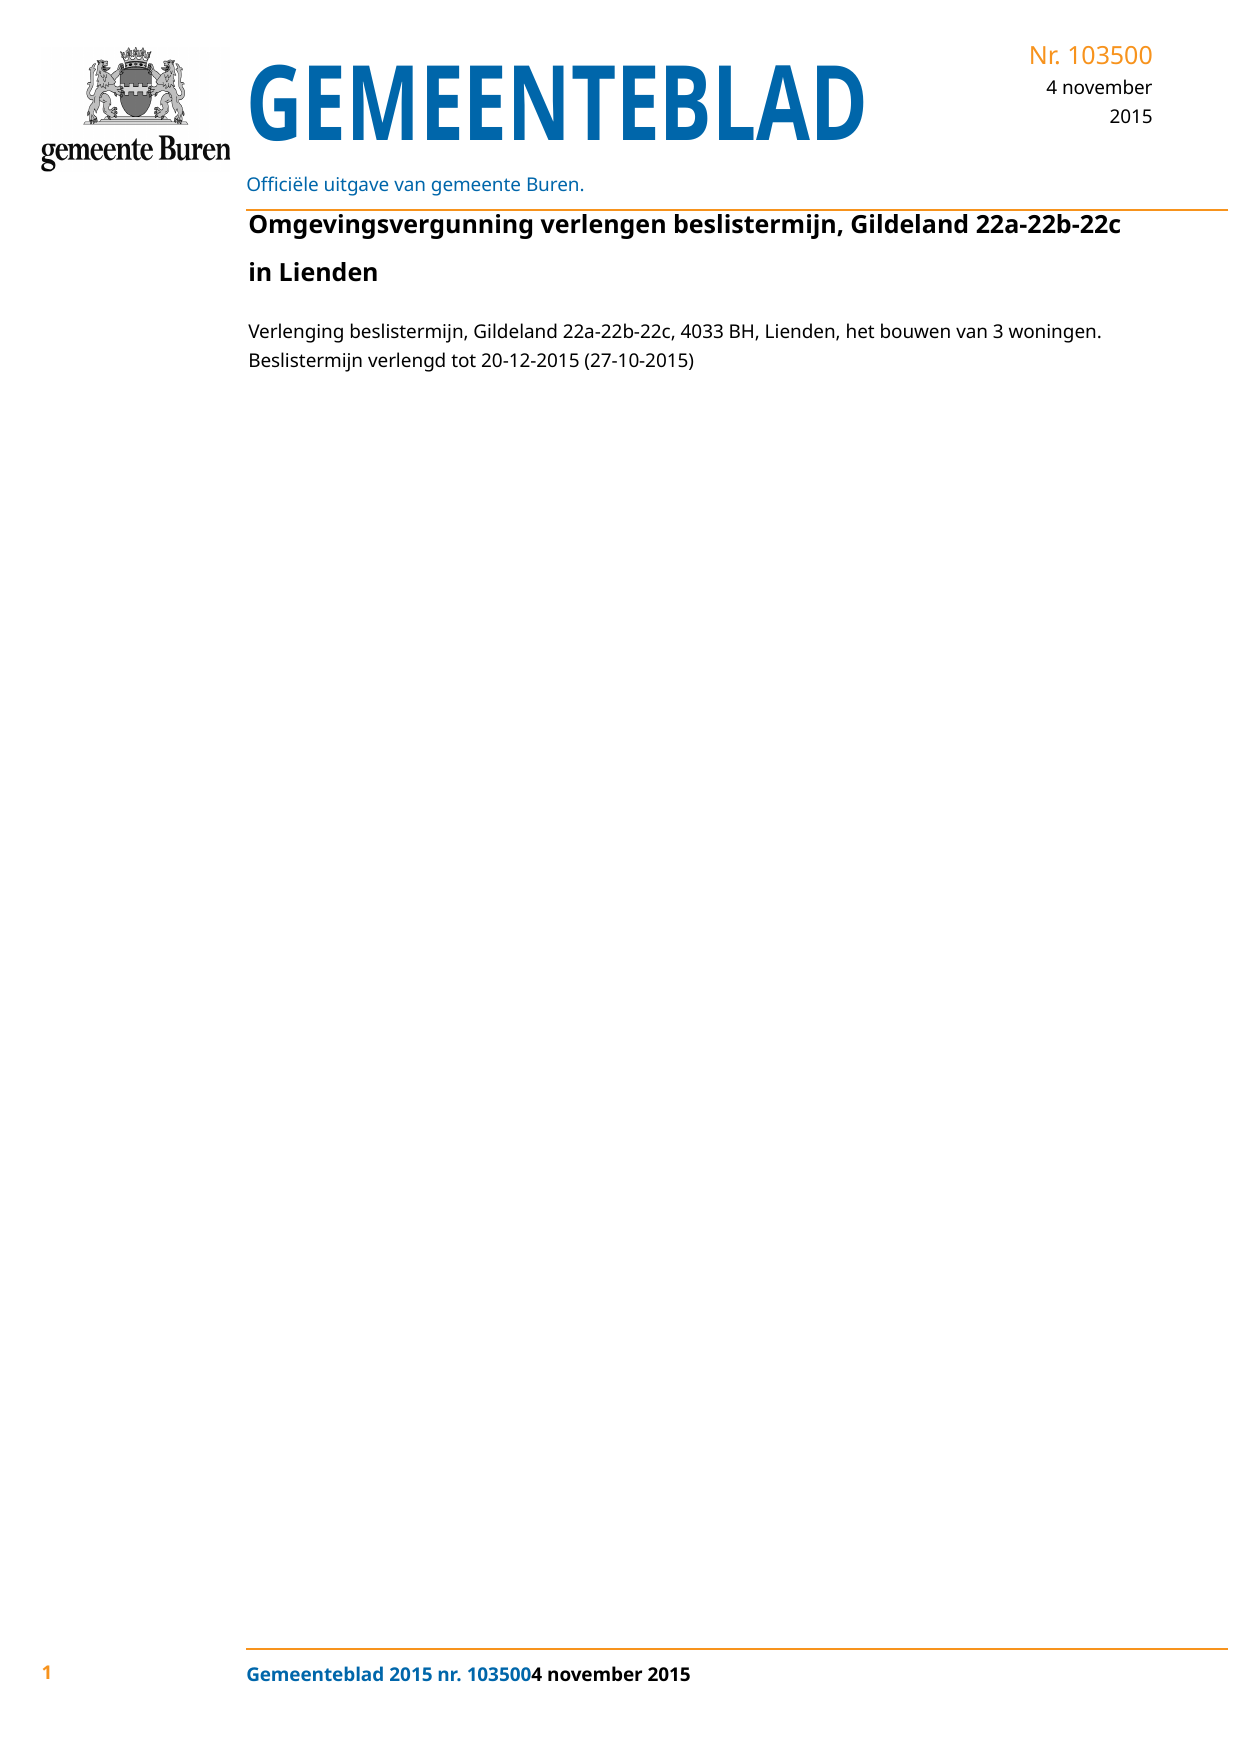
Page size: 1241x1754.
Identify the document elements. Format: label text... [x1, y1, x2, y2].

text Omgevingsvergunning verlengen beslistermijn, Gildeland 22a-22b-22c in Lienden [248, 211, 1152, 288]
text Verlenging beslistermijn, Gildeland 22a-22b-22c, 4033 BH, Lienden, het bouwen van 3 woningen. Beslistermijn verlengd tot 20-12-2015 (27-10-2015) [248, 318, 1152, 373]
picture [41, 47, 231, 172]
